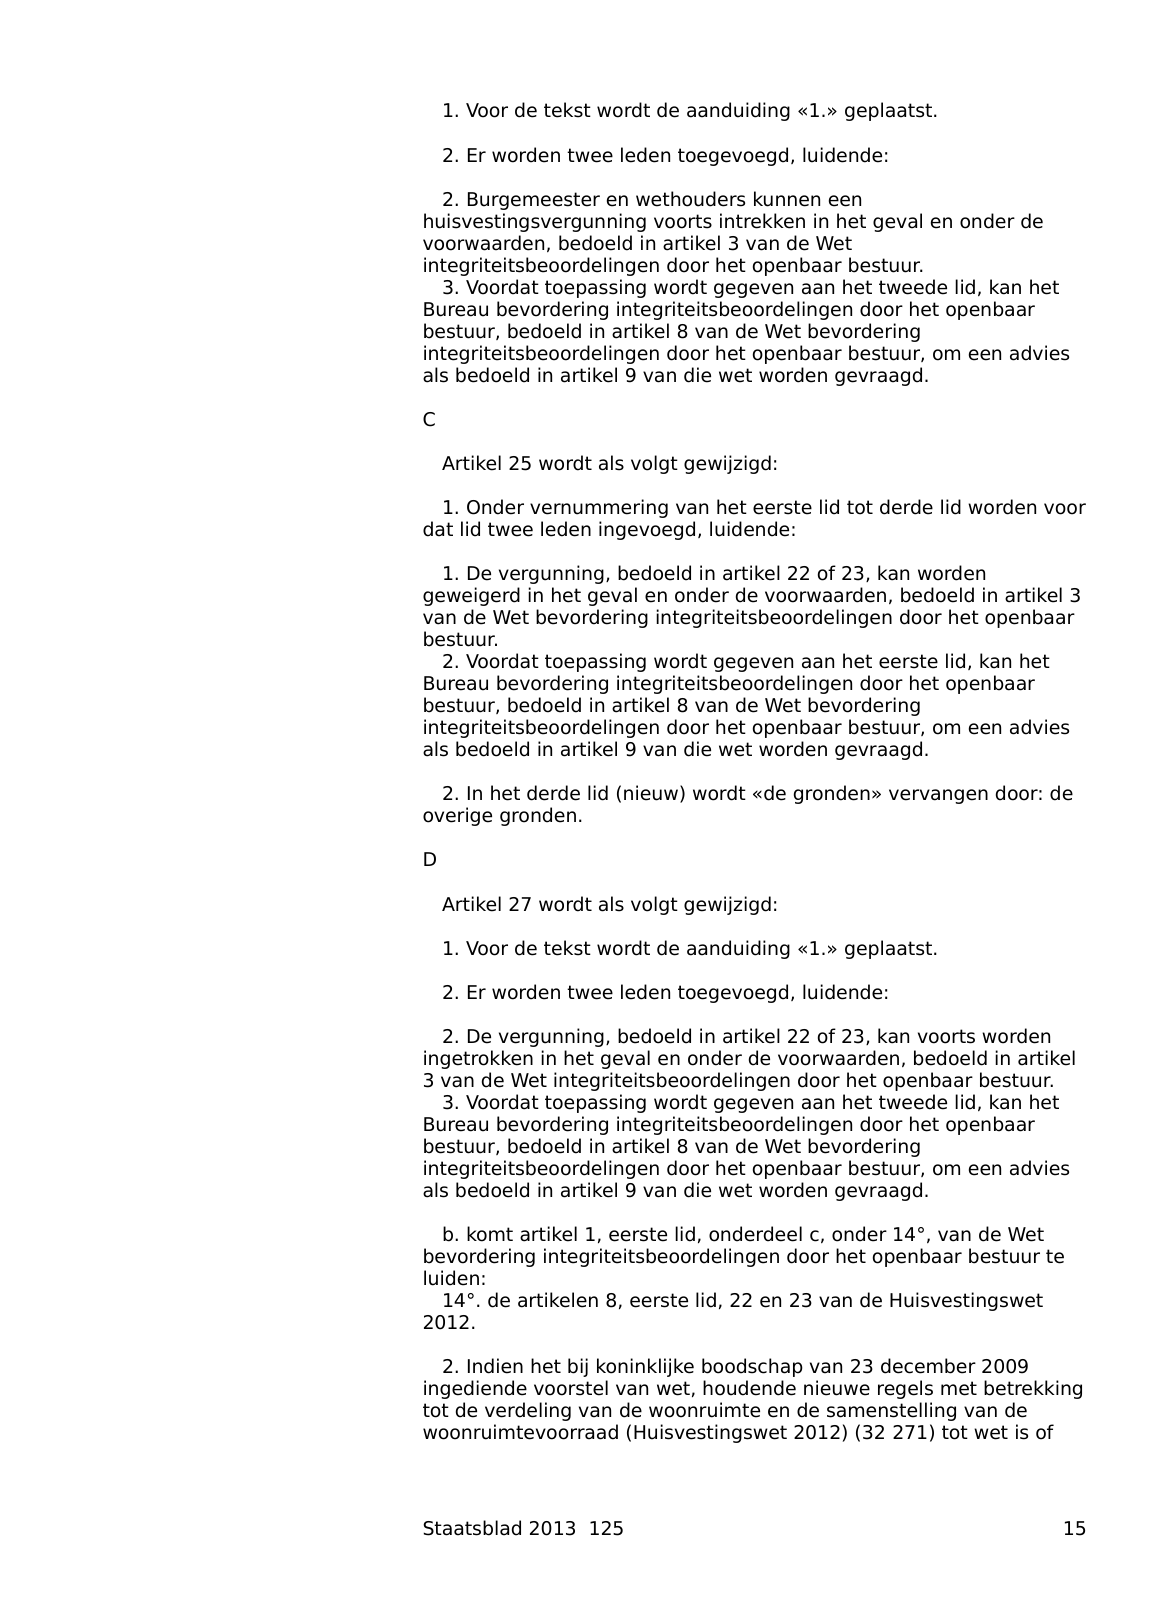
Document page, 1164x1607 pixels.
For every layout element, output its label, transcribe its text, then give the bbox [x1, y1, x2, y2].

text D [422, 849, 1087, 871]
text 1. Voor de tekst wordt de aanduiding «1.» geplaatst. [422, 938, 1087, 960]
text 1. Voor de tekst wordt de aanduiding «1.» geplaatst. [422, 100, 1087, 122]
text 2. Er worden twee leden toegevoegd, luidende: [422, 982, 1087, 1004]
text 2. Er worden twee leden toegevoegd, luidende: [422, 144, 1087, 167]
text 3. Voordat toepassing wordt gegeven aan het tweede lid, kan het Bureau bevordering integriteitsbeoordelingen door het openbaar bestuur, bedoeld in artikel 8 van de Wet bevordering integriteitsbeoordelingen door het openbaar bestuur, om een advies als bedoeld in artikel 9 van die wet worden gevraagd. [422, 277, 1087, 387]
text b. komt artikel 1, eerste lid, onderdeel c, onder 14°, van de Wet bevordering integriteitsbeoordelingen door het openbaar bestuur te luiden: [422, 1224, 1087, 1290]
text 3. Voordat toepassing wordt gegeven aan het tweede lid, kan het Bureau bevordering integriteitsbeoordelingen door het openbaar bestuur, bedoeld in artikel 8 van de Wet bevordering integriteitsbeoordelingen door het openbaar bestuur, om een advies als bedoeld in artikel 9 van die wet worden gevraagd. [422, 1092, 1087, 1202]
text 2. In het derde lid (nieuw) wordt «de gronden» vervangen door: de overige gronden. [422, 783, 1087, 827]
text C [422, 409, 1087, 431]
text 1. Onder vernummering van het eerste lid tot derde lid worden voor dat lid twee leden ingevoegd, luidende: [422, 497, 1087, 541]
text Artikel 27 wordt als volgt gewijzigd: [422, 893, 1087, 916]
text 2. De vergunning, bedoeld in artikel 22 of 23, kan voorts worden ingetrokken in het geval en onder de voorwaarden, bedoeld in artikel 3 van de Wet integriteitsbeoordelingen door het openbaar bestuur. [422, 1026, 1087, 1092]
text 2. Indien het bij koninklijke boodschap van 23 december 2009 ingediende voorstel van wet, houdende nieuwe regels met betrekking tot de verdeling van de woonruimte en de samenstelling van de woonruimtevoorraad (Huisvestingswet 2012) (32 271) tot wet is of [422, 1356, 1087, 1444]
text 2. Burgemeester en wethouders kunnen een huisvestingsvergunning voorts intrekken in het geval en onder de voorwaarden, bedoeld in artikel 3 van de Wet integriteitsbeoordelingen door het openbaar bestuur. [422, 189, 1087, 277]
text 1. De vergunning, bedoeld in artikel 22 of 23, kan worden geweigerd in het geval en onder de voorwaarden, bedoeld in artikel 3 van de Wet bevordering integriteitsbeoordelingen door het openbaar bestuur. [422, 563, 1087, 651]
text Artikel 25 wordt als volgt gewijzigd: [422, 453, 1087, 475]
text 14°. de artikelen 8, eerste lid, 22 en 23 van de Huisvestingswet 2012. [422, 1290, 1087, 1334]
text 2. Voordat toepassing wordt gegeven aan het eerste lid, kan het Bureau bevordering integriteitsbeoordelingen door het openbaar bestuur, bedoeld in artikel 8 van de Wet bevordering integriteitsbeoordelingen door het openbaar bestuur, om een advies als bedoeld in artikel 9 van die wet worden gevraagd. [422, 651, 1087, 761]
